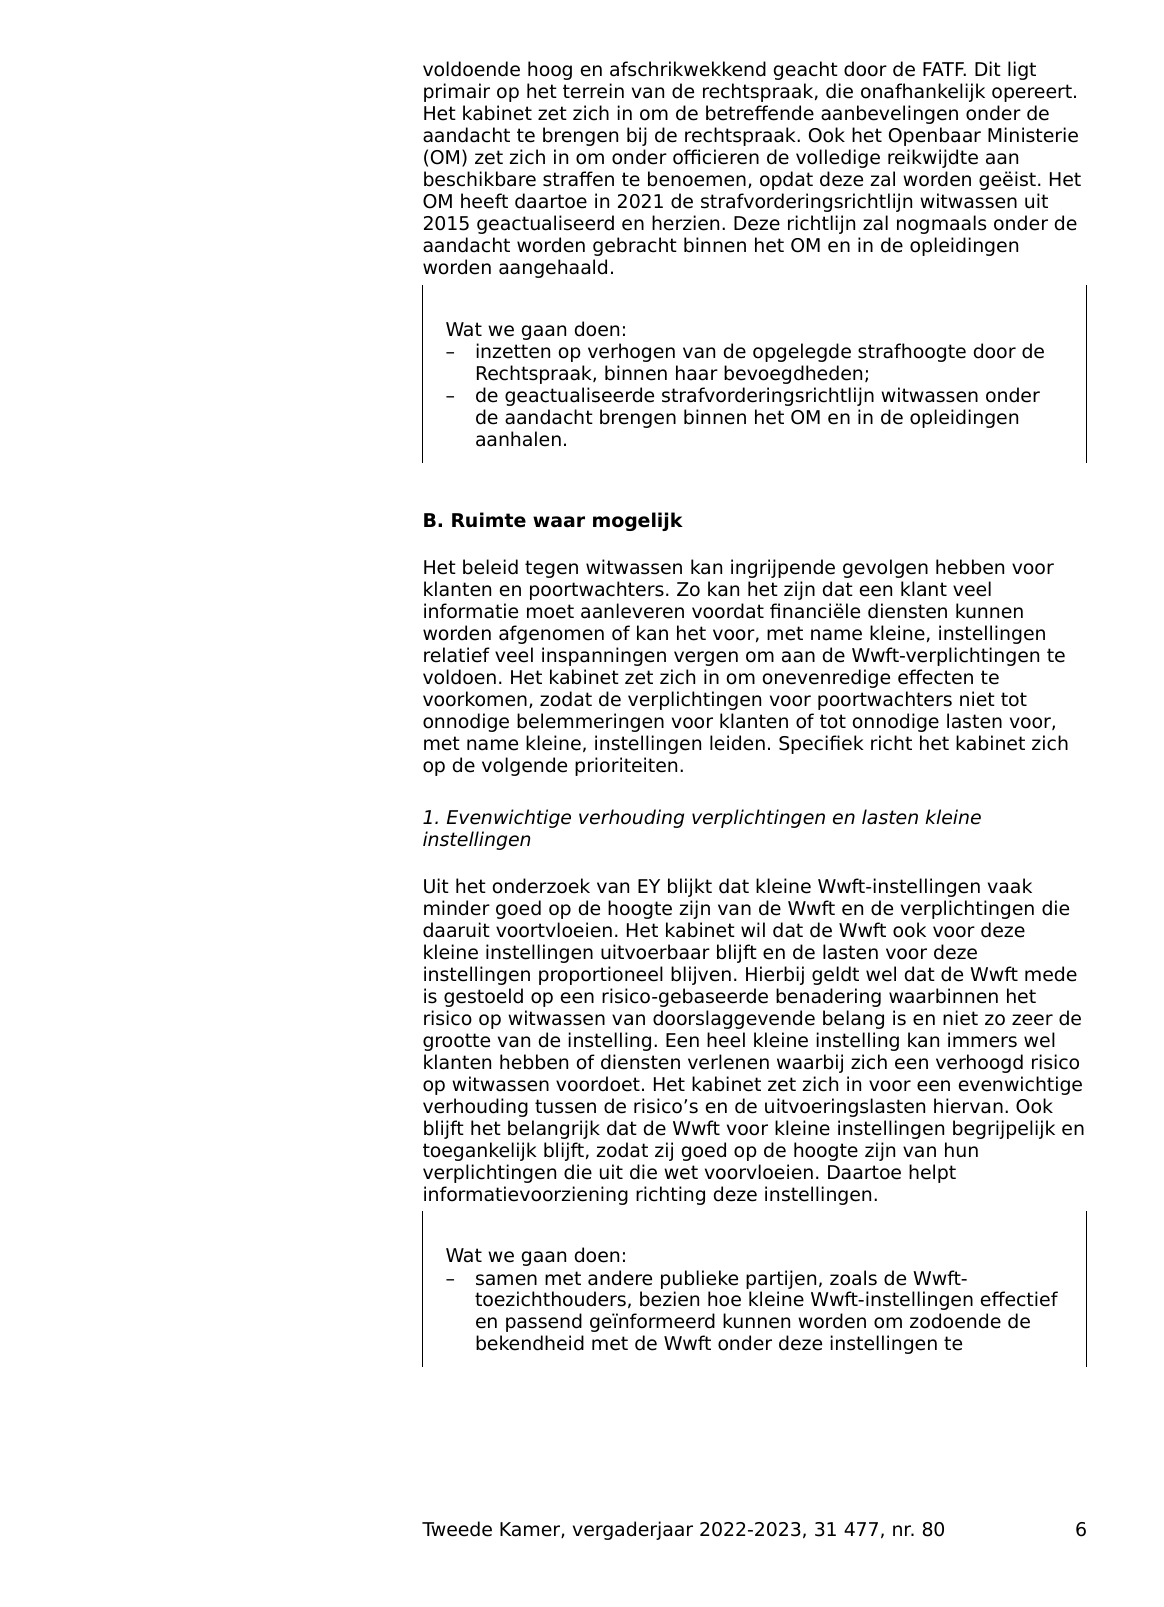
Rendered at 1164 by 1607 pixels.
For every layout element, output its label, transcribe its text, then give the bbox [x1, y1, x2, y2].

table_header Wat we gaan doen: – samen met andere publieke partijen, zoals de Wwft-toezichthouders, bezien hoe kleine Wwft-instellingen effectief en passend geïnformeerd kunnen worden om zodoende de bekendheid met de Wwft onder deze instellingen te [423, 1211, 1086, 1367]
text Het beleid tegen witwassen kan ingrijpende gevolgen hebben voor klanten en poortwachters. Zo kan het zijn dat een klant veel informatie moet aanleveren voordat financiële diensten kunnen worden afgenomen of kan het voor, met name kleine, instellingen relatief veel inspanningen vergen om aan de Wwft-verplichtingen te voldoen. Het kabinet zet zich in om onevenredige effecten te voorkomen, zodat de verplichtingen voor poortwachters niet tot onnodige belemmeringen voor klanten of tot onnodige lasten voor, met name kleine, instellingen leiden. Specifiek richt het kabinet zich op de volgende prioriteiten. [422, 557, 1087, 777]
text voldoende hoog en afschrikwekkend geacht door de FATF. Dit ligt primair op het terrein van de rechtspraak, die onafhankelijk opereert. Het kabinet zet zich in om de betreffende aanbevelingen onder de aandacht te brengen bij de rechtspraak. Ook het Openbaar Ministerie (OM) zet zich in om onder officieren de volledige reikwijdte aan beschikbare straffen te benoemen, opdat deze zal worden geëist. Het OM heeft daartoe in 2021 de strafvorderingsrichtlijn witwassen uit 2015 geactualiseerd en herzien. Deze richtlijn zal nogmaals onder de aandacht worden gebracht binnen het OM en in de opleidingen worden aangehaald. [422, 59, 1087, 279]
table_header Wat we gaan doen: – inzetten op verhogen van de opgelegde strafhoogte door de Rechtspraak, binnen haar bevoegdheden; – de geactualiseerde strafvorderingsrichtlijn witwassen onder de aandacht brengen binnen het OM en in de opleidingen aanhalen. [423, 285, 1086, 462]
text Uit het onderzoek van EY blijkt dat kleine Wwft-instellingen vaak minder goed op de hoogte zijn van de Wwft en de verplichtingen die daaruit voortvloeien. Het kabinet wil dat de Wwft ook voor deze kleine instellingen uitvoerbaar blijft en de lasten voor deze instellingen proportioneel blijven. Hierbij geldt wel dat de Wwft mede is gestoeld op een risico-gebaseerde benadering waarbinnen het risico op witwassen van doorslaggevende belang is en niet zo zeer de grootte van de instelling. Een heel kleine instelling kan immers wel klanten hebben of diensten verlenen waarbij zich een verhoogd risico op witwassen voordoet. Het kabinet zet zich in voor een evenwichtige verhouding tussen de risico’s en de uitvoeringslasten hiervan. Ook blijft het belangrijk dat de Wwft voor kleine instellingen begrijpelijk en toegankelijk blijft, zodat zij goed op de hoogte zijn van hun verplichtingen die uit die wet voorvloeien. Daartoe helpt informatievoorziening richting deze instellingen. [422, 876, 1087, 1206]
subtitle B. Ruimte waar mogelijk [422, 510, 1087, 532]
subtitle 1. Evenwichtige verhouding verplichtingen en lasten kleine instellingen [422, 807, 1087, 851]
